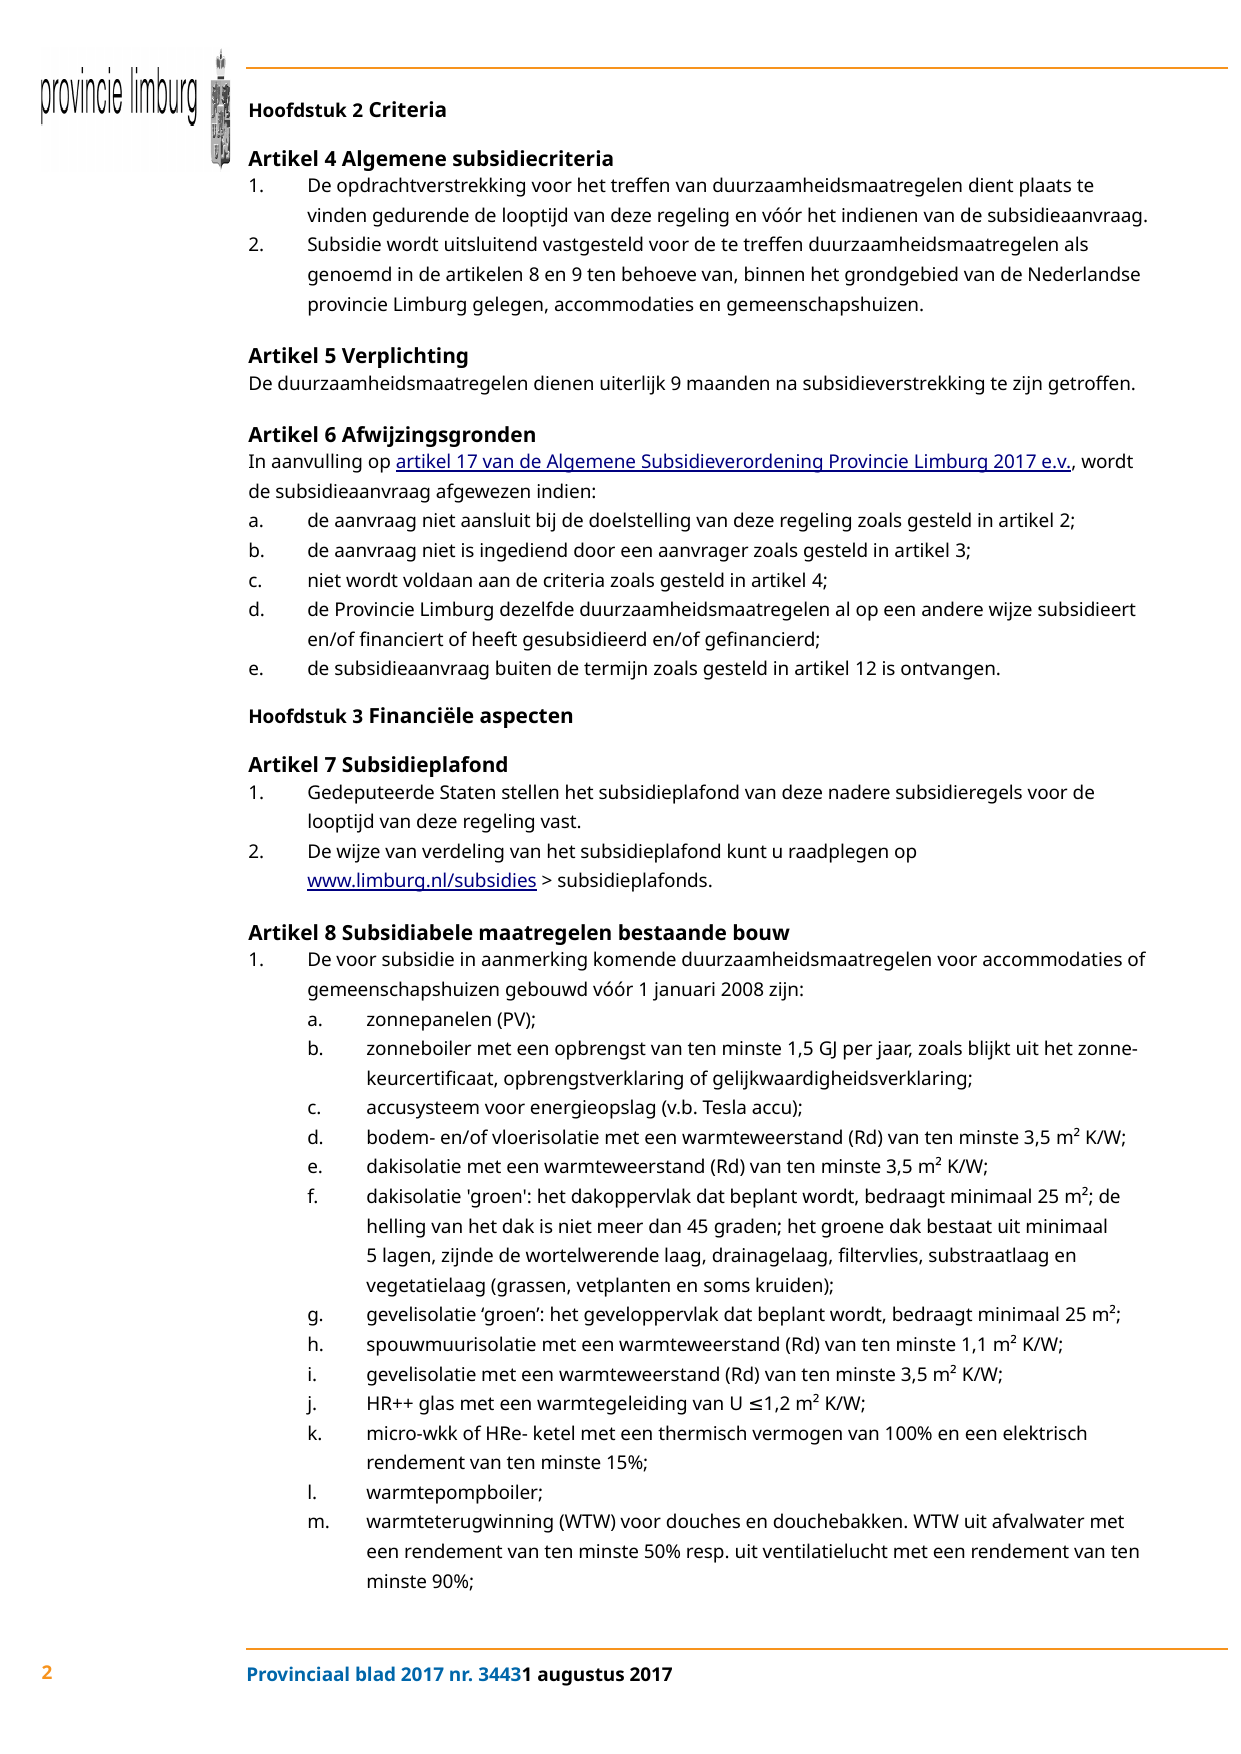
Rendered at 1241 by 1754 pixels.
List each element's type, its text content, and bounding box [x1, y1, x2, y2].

text Hoofdstuk 2 Criteria [248, 95, 1152, 123]
list gevelisolatie ‘groen’: het geveloppervlak dat beplant wordt, bedraagt minimaal 25 m²; [307, 1302, 1152, 1327]
list zonnepanelen (PV); [307, 1006, 1152, 1031]
list micro-wkk of HRe- ketel met een thermisch vermogen van 100% en een elektrisch rendement van ten minste 15%; [307, 1420, 1152, 1475]
list de subsidieaanvraag buiten de termijn zoals gesteld in artikel 12 is ontvangen. [248, 656, 1152, 681]
picture [41, 47, 231, 172]
text Artikel 7 Subsidieplafond [248, 751, 1152, 779]
list niet wordt voldaan aan de criteria zoals gesteld in artikel 4; [248, 567, 1152, 593]
text Artikel 5 Verplichting [248, 341, 1152, 370]
list de Provincie Limburg dezelfde duurzaamheidsmaatregelen al op een andere wijze subsidieert en/of financiert of heeft gesubsidieerd en/of gefinancierd; [248, 596, 1152, 652]
list Subsidie wordt uitsluitend vastgesteld voor de te treffen duurzaamheidsmaatregelen als genoemd in de artikelen 8 en 9 ten behoeve van, binnen het grondgebied van de Nederlandse provincie Limburg gelegen, accommodaties en gemeenschapshuizen. [248, 232, 1152, 317]
list accusysteem voor energieopslag (v.b. Tesla accu); [307, 1094, 1152, 1120]
list dakisolatie met een warmteweerstand (Rd) van ten minste 3,5 m² K/W; [307, 1154, 1152, 1179]
text De duurzaamheidsmaatregelen dienen uiterlijk 9 maanden na subsidieverstrekking te zijn getroffen. [248, 370, 1152, 395]
list gevelisolatie met een warmteweerstand (Rd) van ten minste 3,5 m² K/W; [307, 1361, 1152, 1386]
text Artikel 8 Subsidiabele maatregelen bestaande bouw [248, 918, 1152, 947]
list De voor subsidie in aanmerking komende duurzaamheidsmaatregelen voor accommodaties of gemeenschapshuizen gebouwd vóór 1 januari 2008 zijn: [248, 947, 1152, 1002]
text Artikel 4 Algemene subsidiecriteria [248, 144, 1152, 172]
list de aanvraag niet aansluit bij de doelstelling van deze regeling zoals gesteld in artikel 2; [248, 508, 1152, 533]
list warmteterugwinning (WTW) voor douches en douchebakken. WTW uit afvalwater met een rendement van ten minste 50% resp. uit ventilatielucht met een rendement van ten minste 90%; [307, 1509, 1152, 1593]
list zonneboiler met een opbrengst van ten minste 1,5 GJ per jaar, zoals blijkt uit het zonne-keurcertificaat, opbrengstverklaring of gelijkwaardigheidsverklaring; [307, 1035, 1152, 1091]
list De wijze van verdeling van het subsidieplafond kunt u raadplegen op www.limburg.nl/subsidies > subsidieplafonds. [248, 838, 1152, 893]
list bodem- en/of vloerisolatie met een warmteweerstand (Rd) van ten minste 3,5 m² K/W; [307, 1124, 1152, 1150]
list HR++ glas met een warmtegeleiding van U ≤1,2 m² K/W; [307, 1390, 1152, 1416]
list Gedeputeerde Staten stellen het subsidieplafond van deze nadere subsidieregels voor de looptijd van deze regeling vast. [248, 779, 1152, 834]
list warmtepompboiler; [307, 1479, 1152, 1505]
list spouwmuurisolatie met een warmteweerstand (Rd) van ten minste 1,1 m² K/W; [307, 1331, 1152, 1357]
list dakisolatie 'groen': het dakoppervlak dat beplant wordt, bedraagt minimaal 25 m²; de helling van het dak is niet meer dan 45 graden; het groene dak bestaat uit minimaal 5 lagen, zijnde de wortelwerende laag, drainagelaag, filtervlies, substraatlaag en vegetatielaag (grassen, vetplanten en soms kruiden); [307, 1183, 1152, 1298]
text In aanvulling op artikel 17 van de Algemene Subsidieverordening Provincie Limburg 2017 e.v., wordt de subsidieaanvraag afgewezen indien: [248, 448, 1152, 504]
text Hoofdstuk 3 Financiële aspecten [248, 701, 1152, 730]
list De opdrachtverstrekking voor het treffen van duurzaamheidsmaatregelen dient plaats te vinden gedurende de looptijd van deze regeling en vóór het indienen van de subsidieaanvraag. [248, 172, 1152, 228]
list de aanvraag niet is ingediend door een aanvrager zoals gesteld in artikel 3; [248, 537, 1152, 563]
text Artikel 6 Afwijzingsgronden [248, 420, 1152, 448]
